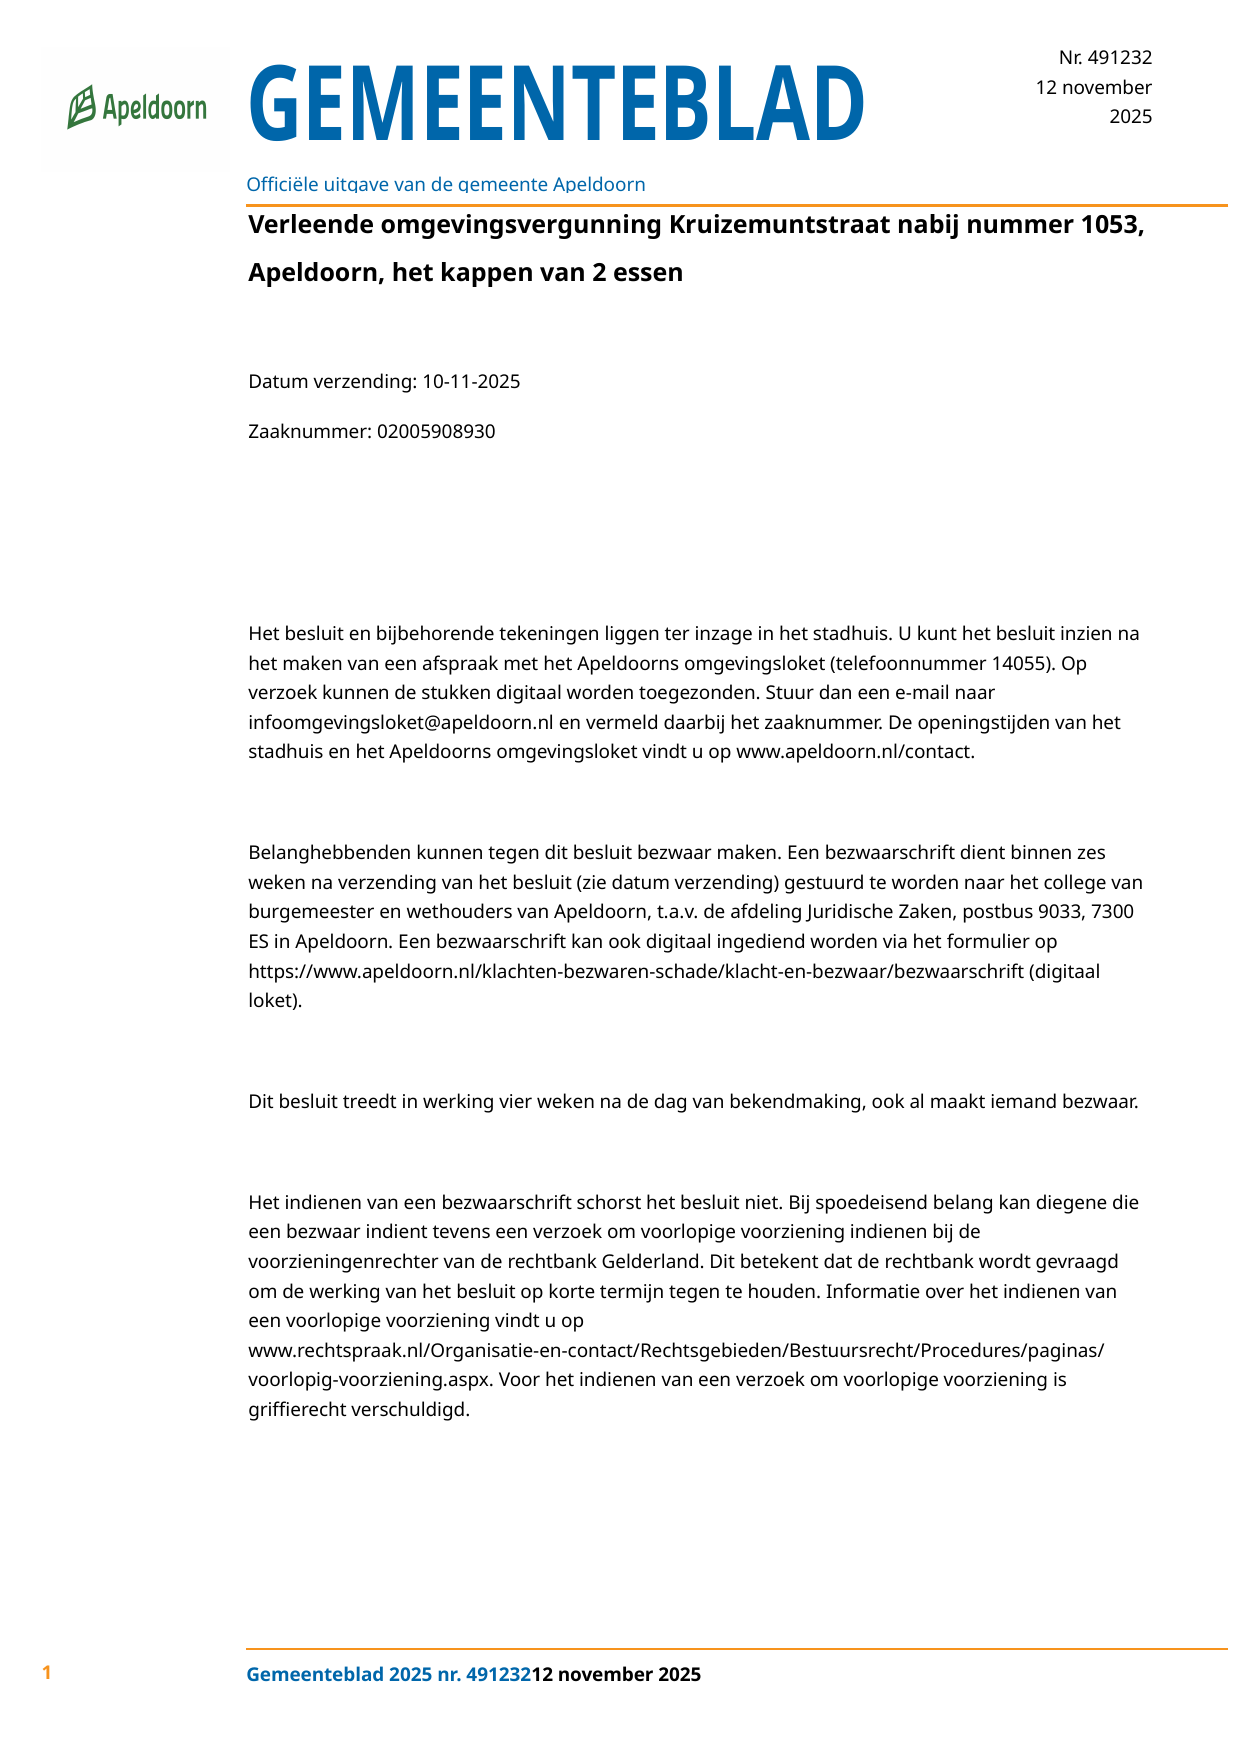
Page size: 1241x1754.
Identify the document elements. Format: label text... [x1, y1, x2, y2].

text Verleende omgevingsvergunning Kruizemuntstraat nabij nummer 1053, Apeldoorn, het kappen van 2 essen [248, 207, 1152, 288]
text Belanghebbenden kunnen tegen dit besluit bezwaar maken. Een bezwaarschrift dient binnen zes weken na verzending van het besluit (zie datum verzending) gestuurd te worden naar het college van burgemeester en wethouders van Apeldoorn, t.a.v. de afdeling Juridische Zaken, postbus 9033, 7300 ES in Apeldoorn. Een bezwaarschrift kan ook digitaal ingediend worden via het formulier op https://www.apeldoorn.nl/klachten-bezwaren-schade/klacht-en-bezwaar/bezwaarschrift (digitaal loket). [248, 839, 1152, 1013]
text Het besluit en bijbehorende tekeningen liggen ter inzage in het stadhuis. U kunt het besluit inzien na het maken van een afspraak met het Apeldoorns omgevingsloket (telefoonnummer 14055). Op verzoek kunnen de stukken digitaal worden toegezonden. Stuur dan een e-mail naar infoomgevingsloket@apeldoorn.nl en vermeld daarbij het zaaknummer. De openingstijden van het stadhuis en het Apeldoorns omgevingsloket vindt u op www.apeldoorn.nl/contact. [248, 620, 1152, 764]
text Dit besluit treedt in werking vier weken na de dag van bekendmaking, ook al maakt iemand bezwaar. [248, 1088, 1152, 1114]
text Het indienen van een bezwaarschrift schorst het besluit niet. Bij spoedeisend belang kan diegene die een bezwaar indient tevens een verzoek om voorlopige voorziening indienen bij de voorzieningenrechter van de rechtbank Gelderland. Dit betekent dat de rechtbank wordt gevraagd om de werking van het besluit op korte termijn tegen te houden. Informatie over het indienen van een voorlopige voorziening vindt u op www.rechtspraak.nl/Organisatie-en-contact/Rechtsgebieden/Bestuursrecht/Procedures/paginas/voorlopig-voorziening.aspx. Voor het indienen van een verzoek om voorlopige voorziening is griffierecht verschuldigd. [248, 1189, 1152, 1422]
text Zaaknummer: 02005908930 [248, 419, 1152, 444]
text Datum verzending: 10-11-2025 [248, 368, 1152, 394]
picture [41, 47, 231, 172]
